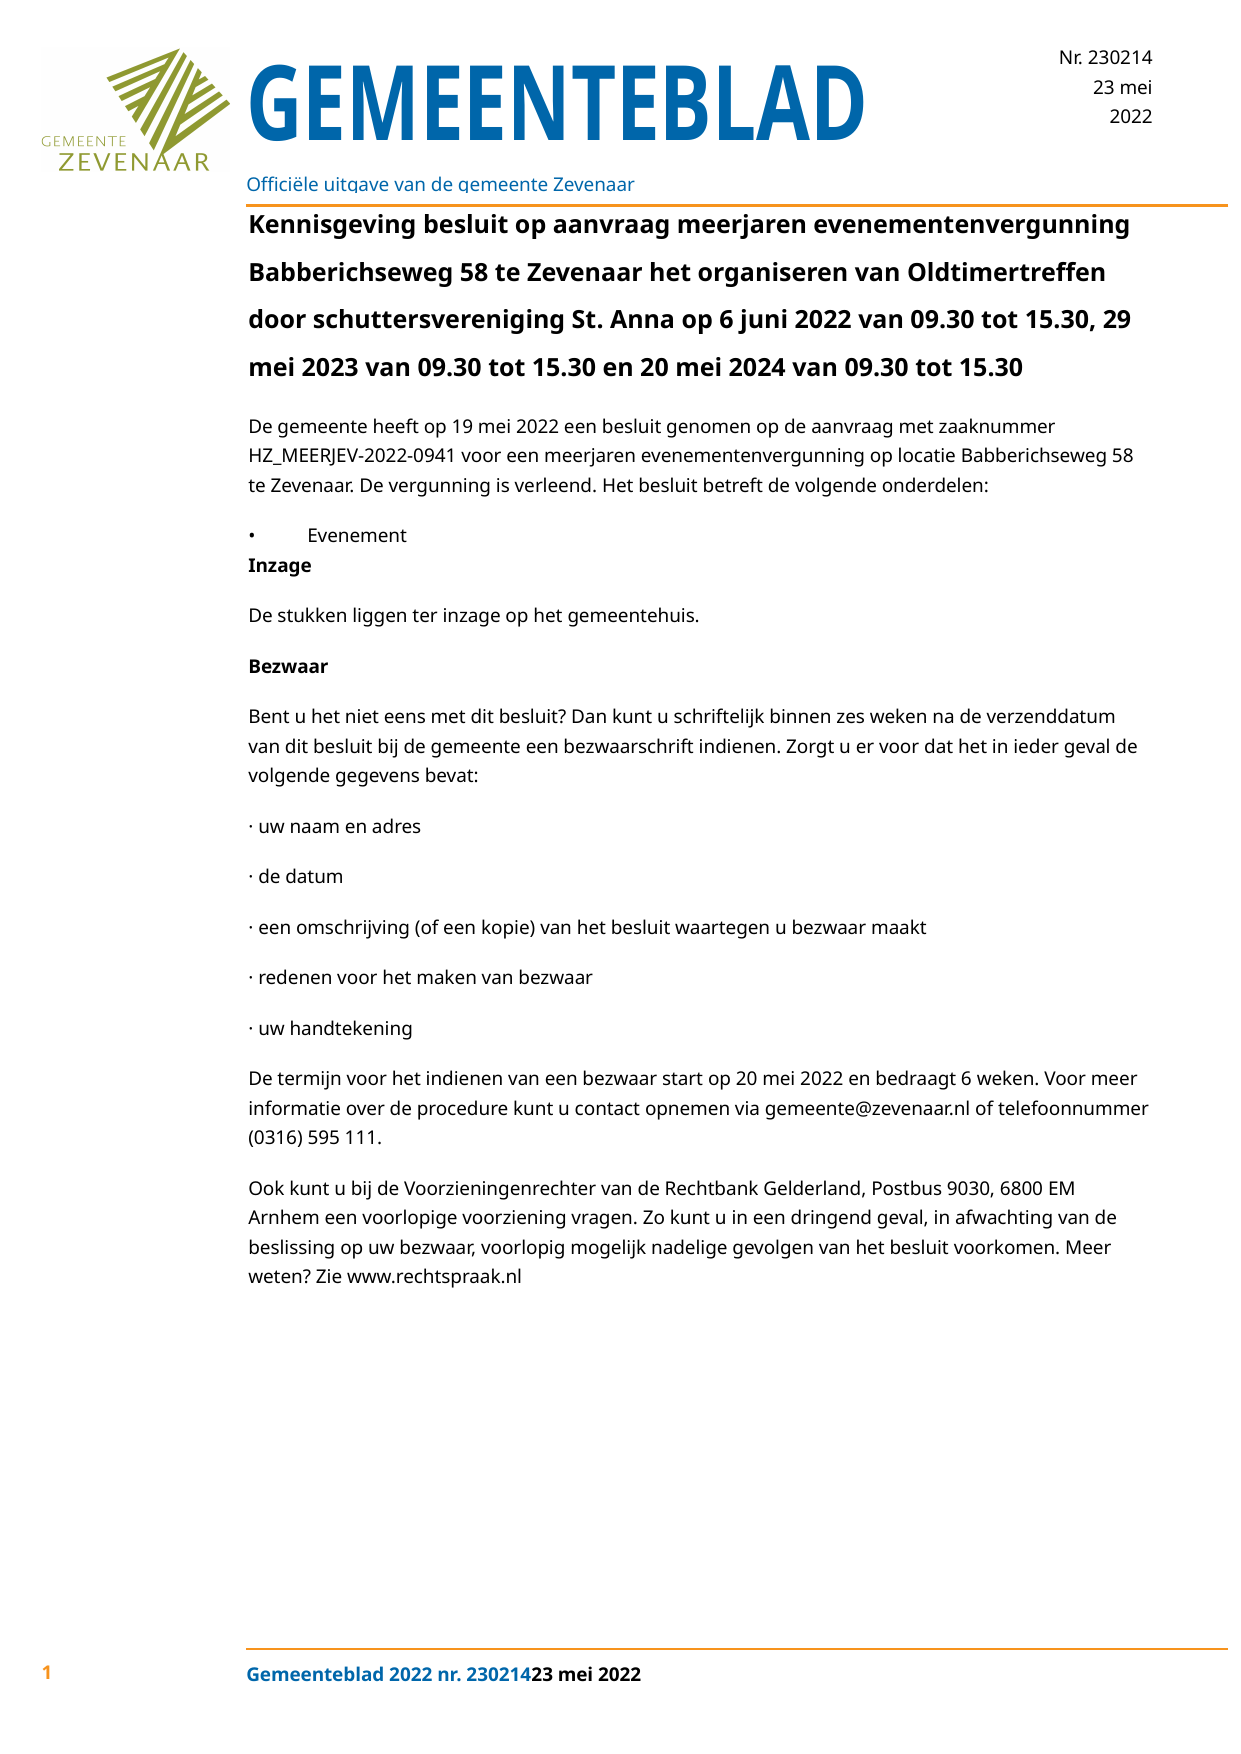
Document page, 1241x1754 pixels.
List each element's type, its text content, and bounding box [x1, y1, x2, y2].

text · uw handtekening [248, 1015, 1152, 1041]
text Bent u het niet eens met dit besluit? Dan kunt u schriftelijk binnen zes weken na de verzenddatum van dit besluit bij de gemeente een bezwaarschrift indienen. Zorgt u er voor dat het in ieder geval de volgende gegevens bevat: [248, 703, 1152, 788]
text De stukken liggen ter inzage op het gemeentehuis. [248, 603, 1152, 628]
text · een omschrijving (of een kopie) van het besluit waartegen u bezwaar maakt [248, 914, 1152, 940]
text Inzage [248, 552, 1152, 578]
text Kennisgeving besluit op aanvraag meerjaren evenementenvergunning Babberichseweg 58 te Zevenaar het organiseren van Oldtimertreffen door schuttersvereniging St. Anna op 6 juni 2022 van 09.30 tot 15.30, 29 mei 2023 van 09.30 tot 15.30 en 20 mei 2024 van 09.30 tot 15.30 [248, 207, 1152, 384]
text · redenen voor het maken van bezwaar [248, 964, 1152, 990]
text · uw naam en adres [248, 813, 1152, 839]
text De gemeente heeft op 19 mei 2022 een besluit genomen op de aanvraag met zaaknummer HZ_MEERJEV-2022-0941 voor een meerjaren evenementenvergunning op locatie Babberichseweg 58 te Zevenaar. De vergunning is verleend. Het besluit betreft de volgende onderdelen: [248, 413, 1152, 498]
text · de datum [248, 863, 1152, 889]
list Evenement [248, 523, 1152, 548]
text De termijn voor het indienen van een bezwaar start op 20 mei 2022 en bedraagt 6 weken. Voor meer informatie over de procedure kunt u contact opnemen via gemeente@zevenaar.nl of telefoonnummer (0316) 595 111. [248, 1065, 1152, 1150]
picture [41, 47, 231, 172]
text Ook kunt u bij de Voorzieningenrechter van de Rechtbank Gelderland, Postbus 9030, 6800 EM Arnhem een voorlopige voorziening vragen. Zo kunt u in een dringend geval, in afwachting van de beslissing op uw bezwaar, voorlopig mogelijk nadelige gevolgen van het besluit voorkomen. Meer weten? Zie www.rechtspraak.nl [248, 1175, 1152, 1289]
text Bezwaar [248, 653, 1152, 679]
